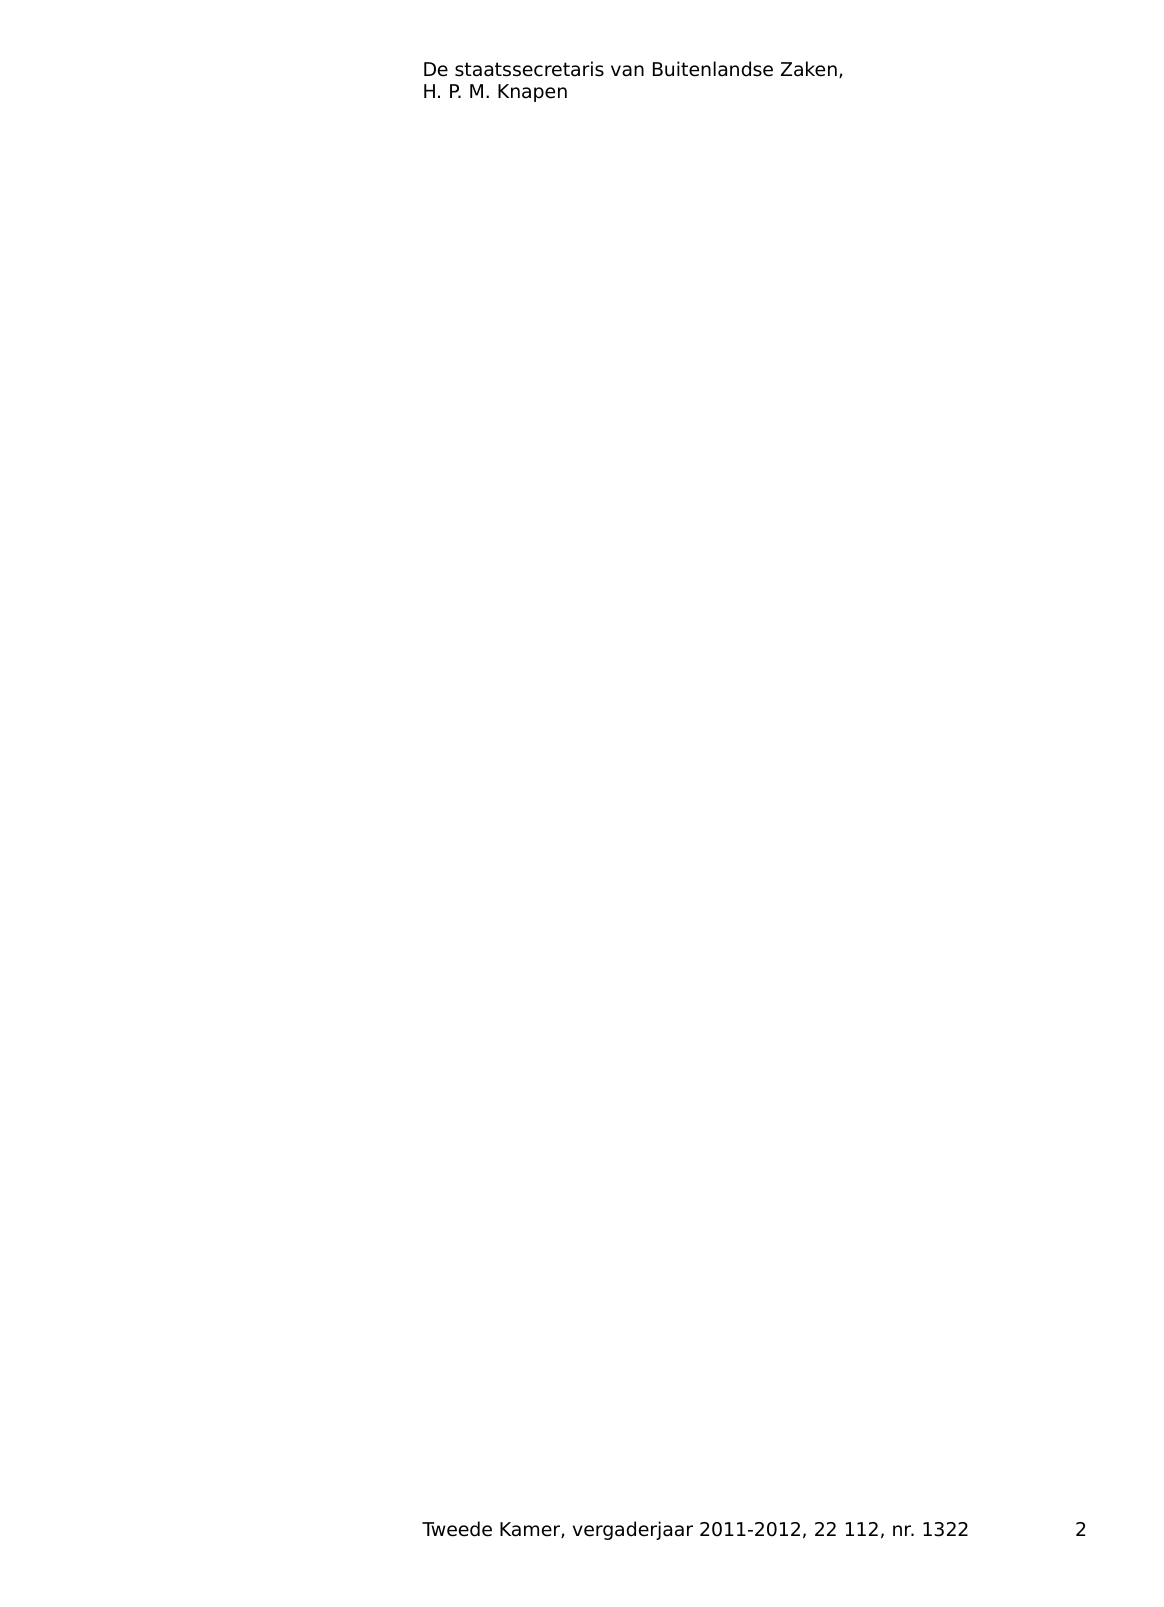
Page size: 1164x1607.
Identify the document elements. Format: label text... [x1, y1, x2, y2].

text De staatssecretaris van Buitenlandse Zaken, H. P. M. Knapen [422, 59, 1087, 103]
